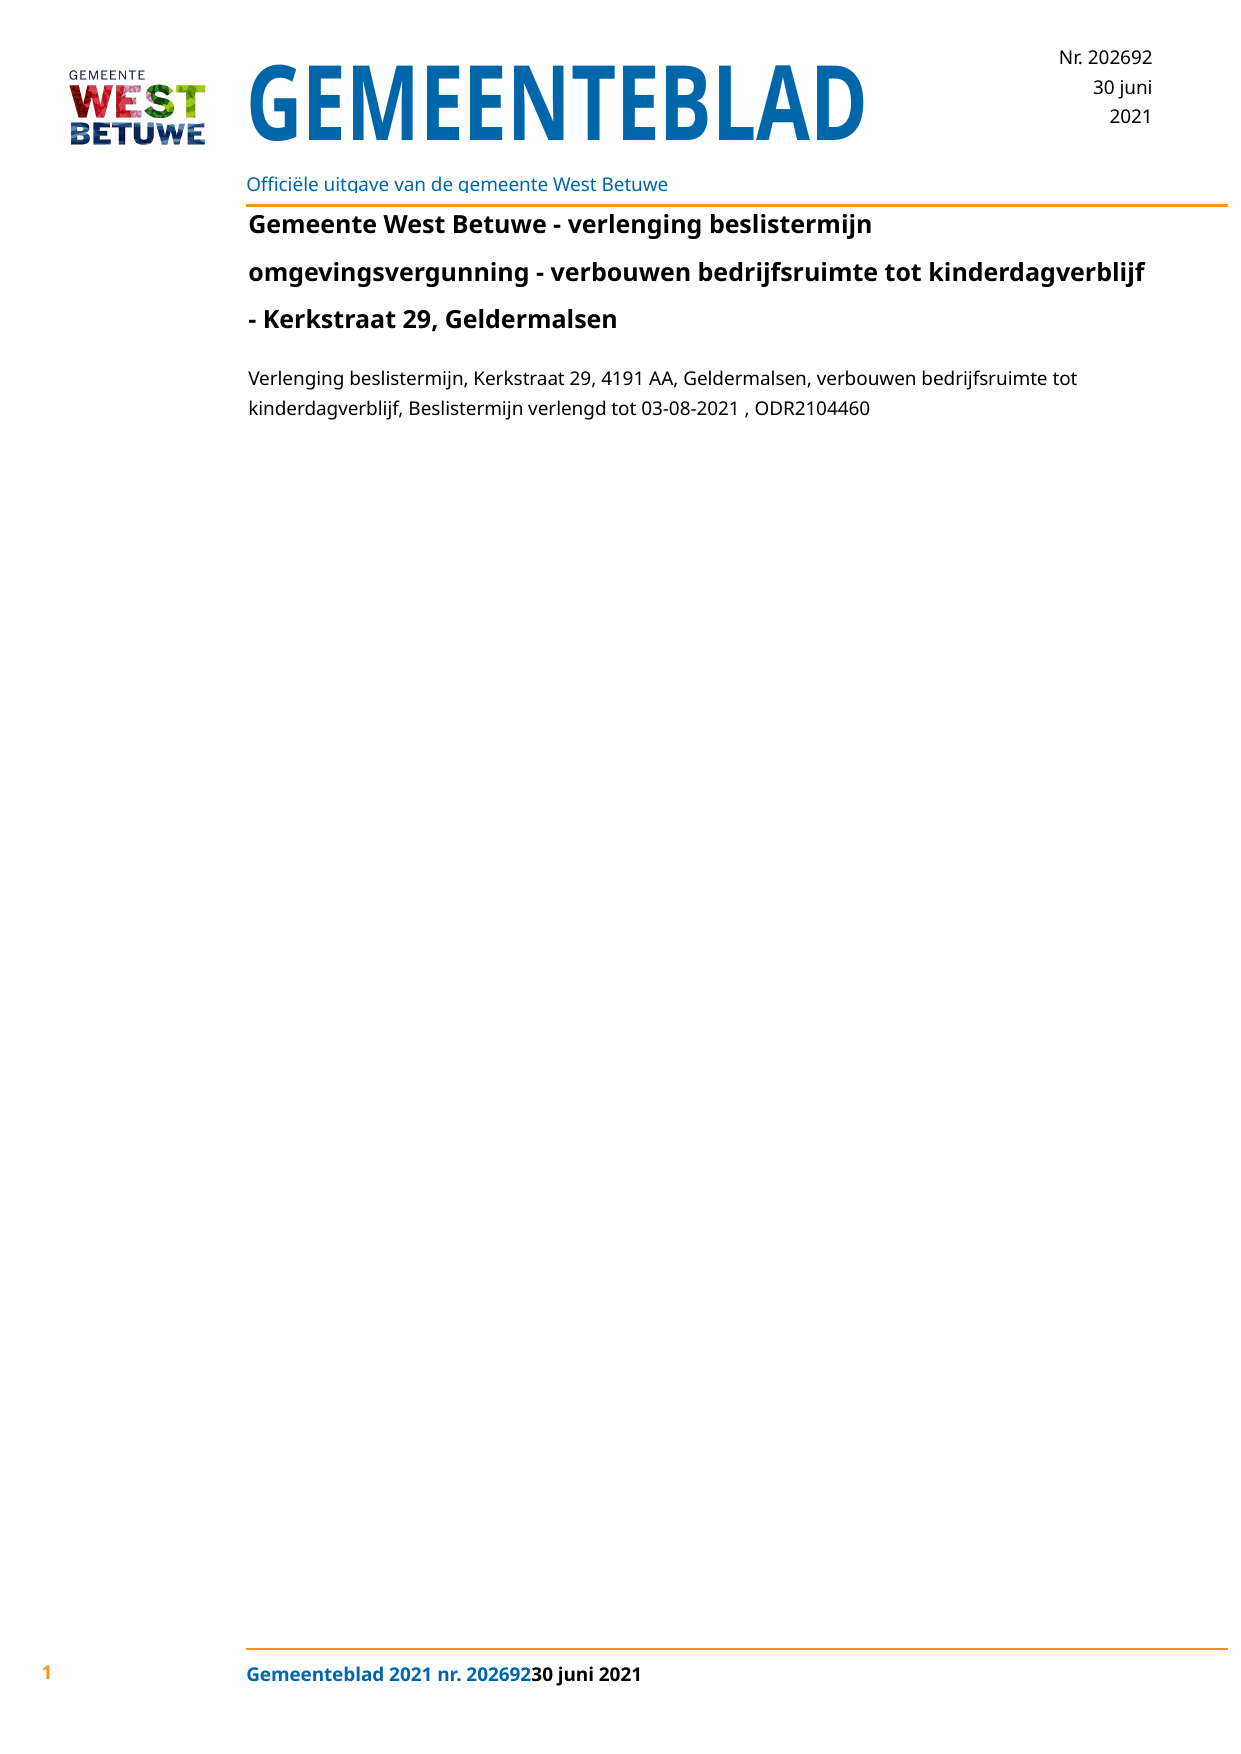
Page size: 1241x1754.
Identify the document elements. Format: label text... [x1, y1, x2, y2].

picture [41, 47, 231, 172]
text Verlenging beslistermijn, Kerkstraat 29, 4191 AA, Geldermalsen, verbouwen bedrijfsruimte tot kinderdagverblijf, Beslistermijn verlengd tot 03-08-2021 , ODR2104460 [248, 366, 1152, 421]
text Gemeente West Betuwe - verlenging beslistermijn omgevingsvergunning - verbouwen bedrijfsruimte tot kinderdagverblijf - Kerkstraat 29, Geldermalsen [248, 207, 1152, 336]
